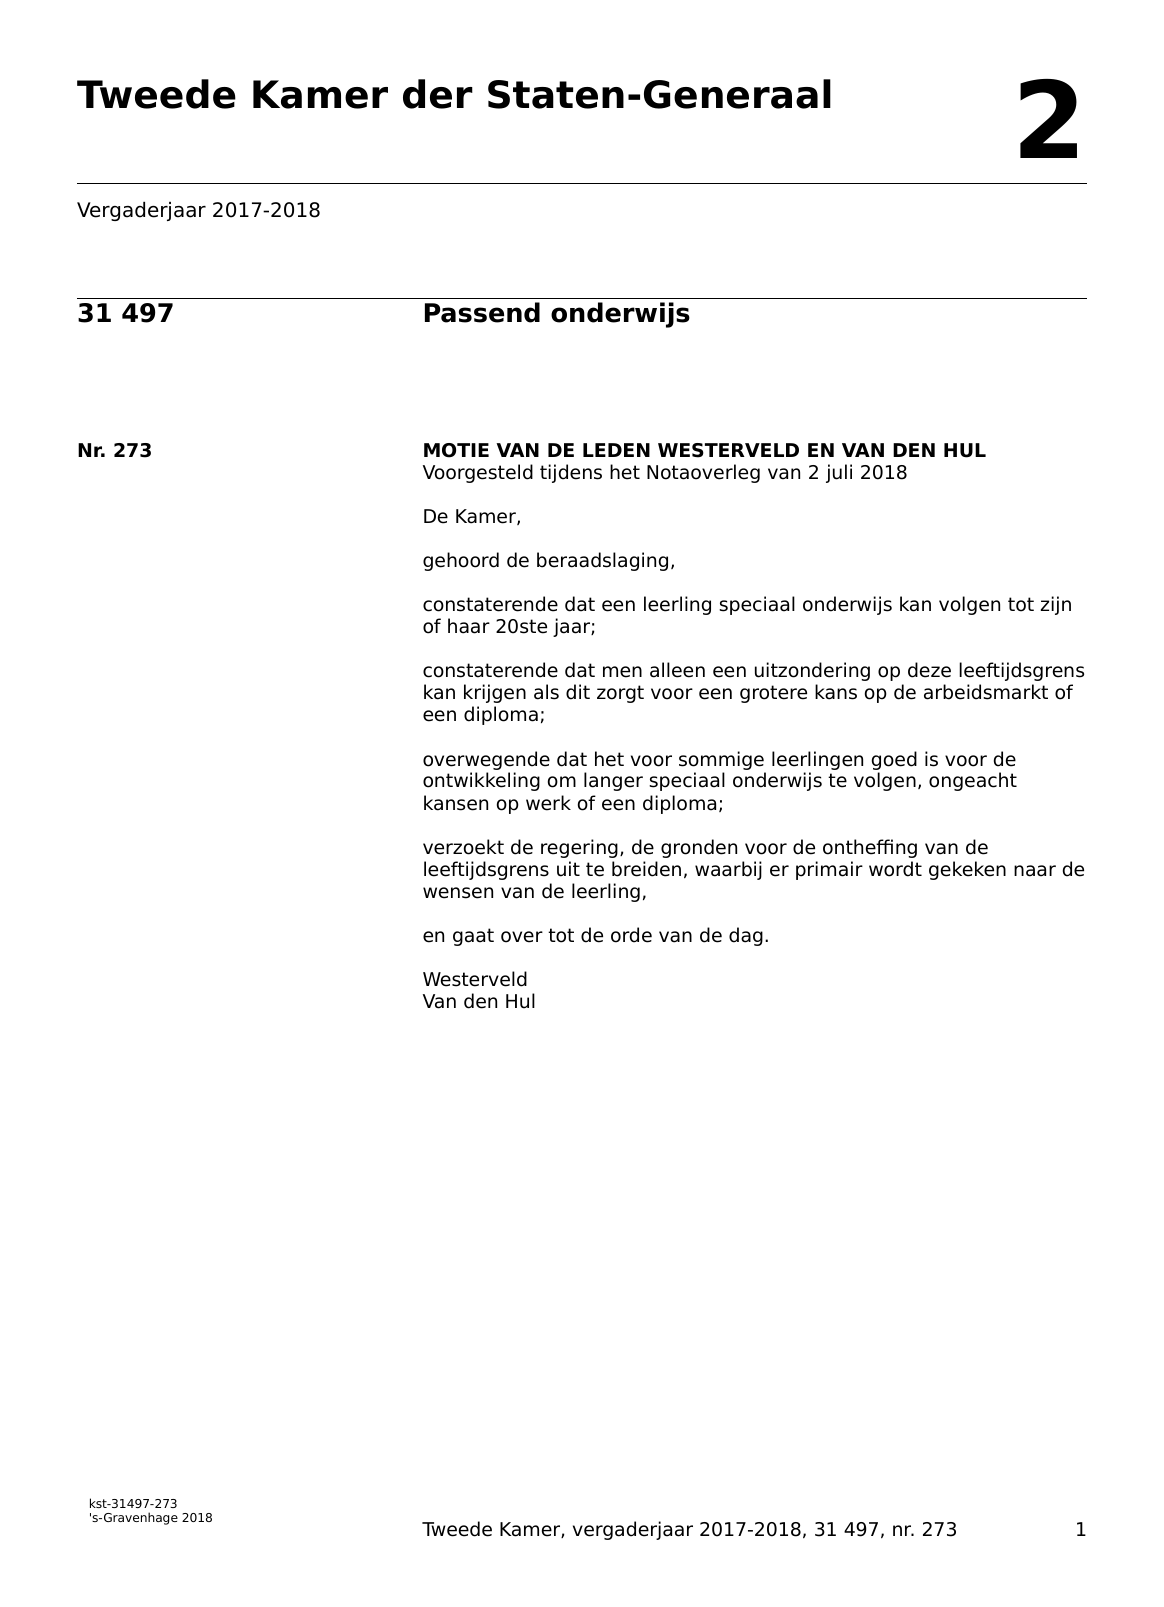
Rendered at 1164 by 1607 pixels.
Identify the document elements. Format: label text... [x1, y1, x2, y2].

subtitle Nr. 273 MOTIE VAN DE LEDEN WESTERVELD EN VAN DEN HUL [77, 440, 1087, 462]
text Voorgesteld tijdens het Notaoverleg van 2 juli 2018 [422, 462, 1087, 484]
text verzoekt de regering, de gronden voor de ontheffing van de leeftijdsgrens uit te breiden, waarbij er primair wordt gekeken naar de wensen van de leerling, [422, 837, 1087, 902]
text Van den Hul [422, 991, 1087, 1013]
text Westerveld [422, 969, 1087, 991]
text en gaat over tot de orde van de dag. [422, 925, 1087, 947]
table_header Tweede Kamer der Staten-Generaal [77, 59, 886, 183]
table_header 2 [886, 59, 1087, 183]
text 's-Gravenhage 2018 [88, 1511, 323, 1525]
subtitle 31 497 Passend onderwijs [77, 299, 1087, 329]
text constaterende dat een leerling speciaal onderwijs kan volgen tot zijn of haar 20ste jaar; [422, 594, 1087, 638]
text De Kamer, [422, 506, 1087, 528]
text overwegende dat het voor sommige leerlingen goed is voor de ontwikkeling om langer speciaal onderwijs te volgen, ongeacht kansen op werk of een diploma; [422, 748, 1087, 814]
table_cell Vergaderjaar 2017-2018 [77, 184, 1087, 298]
text gehoord de beraadslaging, [422, 550, 1087, 572]
text kst-31497-273 [88, 1497, 323, 1511]
text constaterende dat men alleen een uitzondering op deze leeftijdsgrens kan krijgen als dit zorgt voor een grotere kans op de arbeidsmarkt of een diploma; [422, 660, 1087, 726]
